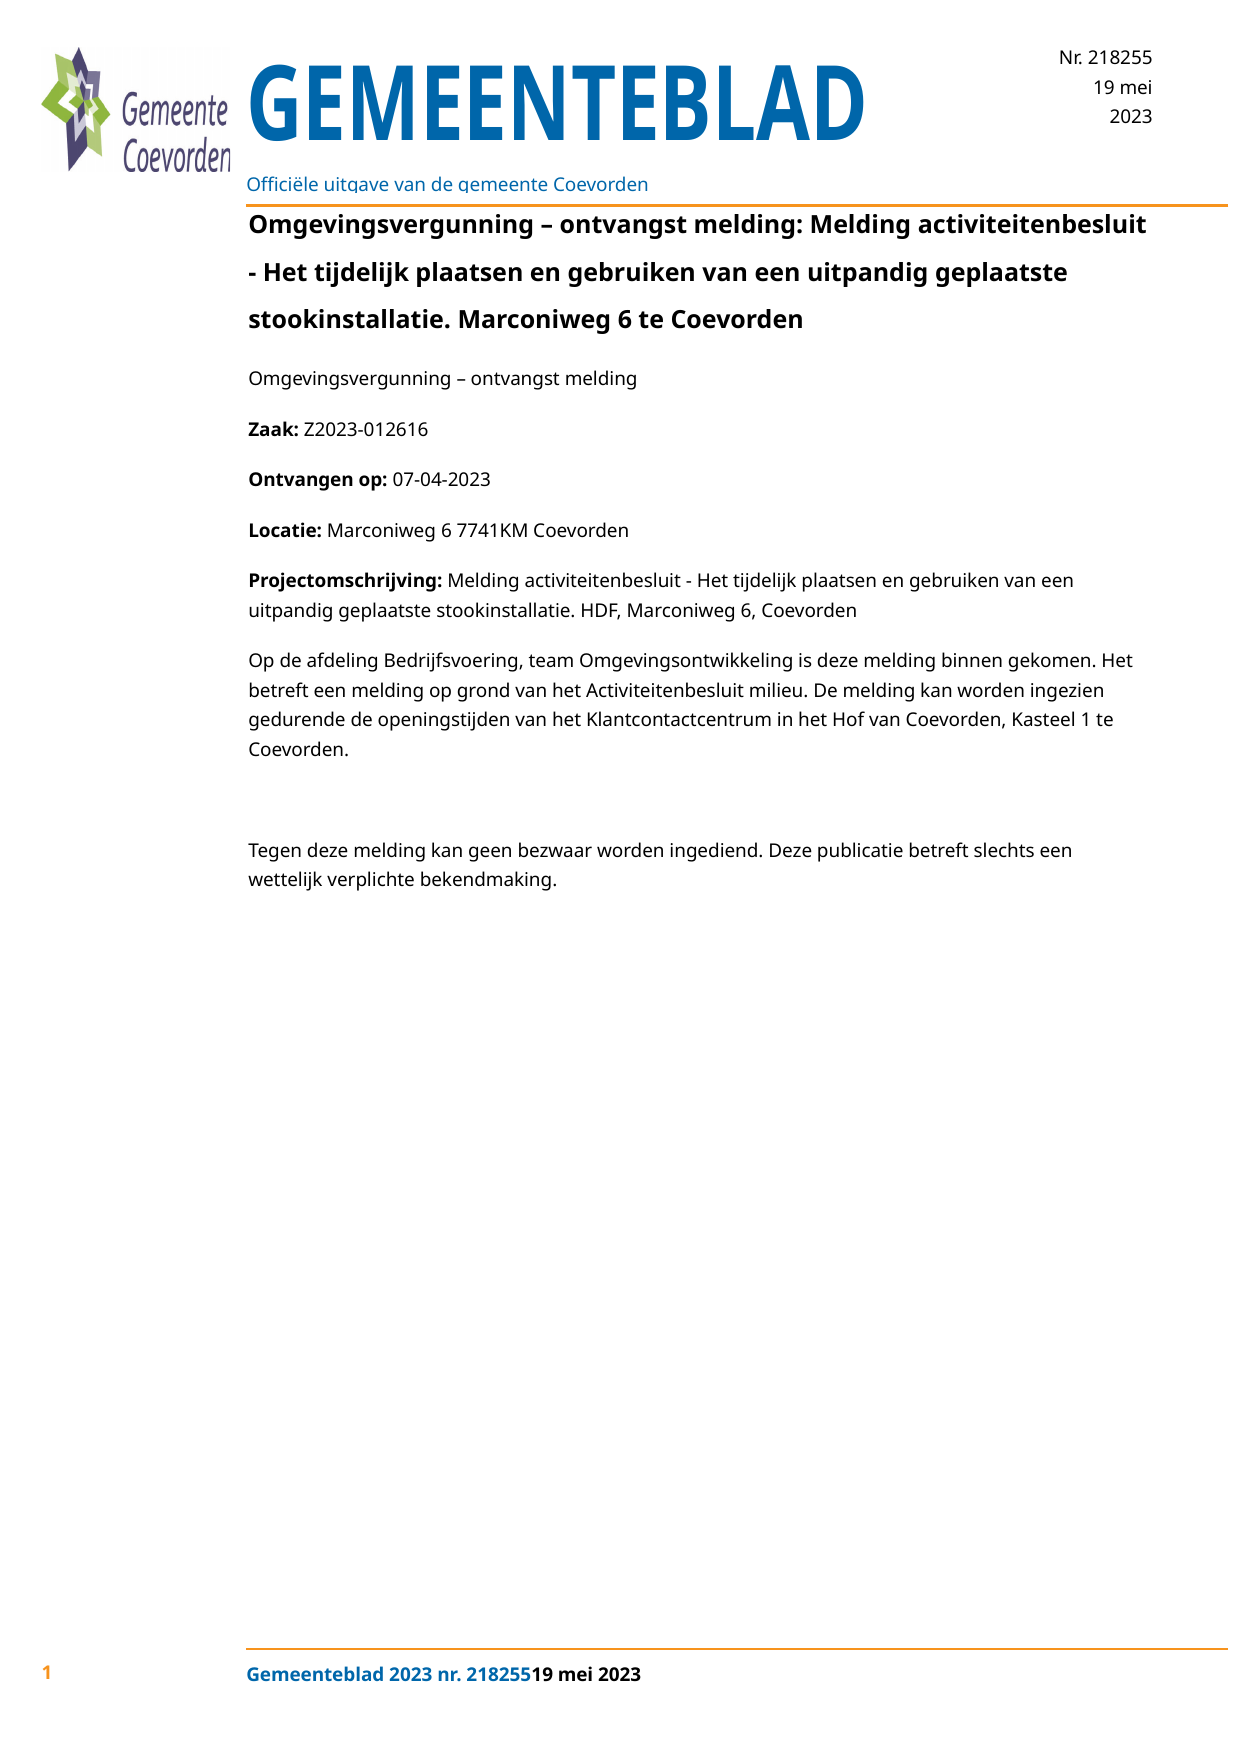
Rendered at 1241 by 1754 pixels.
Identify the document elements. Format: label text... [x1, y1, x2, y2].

text Ontvangen op: 07-04-2023 [248, 466, 1152, 492]
text Tegen deze melding kan geen bezwaar worden ingediend. Deze publicatie betreft slechts een wettelijk verplichte bekendmaking. [248, 837, 1152, 892]
text Op de afdeling Bedrijfsvoering, team Omgevingsontwikkeling is deze melding binnen gekomen. Het betreft een melding op grond van het Activiteitenbesluit milieu. De melding kan worden ingezien gedurende de openingstijden van het Klantcontactcentrum in het Hof van Coevorden, Kasteel 1 te Coevorden. [248, 647, 1152, 762]
text Omgevingsvergunning – ontvangst melding [248, 366, 1152, 391]
text Projectomschrijving: Melding activiteitenbesluit - Het tijdelijk plaatsen en gebruiken van een uitpandig geplaatste stookinstallatie. HDF, Marconiweg 6, Coevorden [248, 567, 1152, 622]
text Locatie: Marconiweg 6 7741KM Coevorden [248, 517, 1152, 542]
text Zaak: Z2023-012616 [248, 416, 1152, 442]
picture [41, 47, 231, 172]
text Omgevingsvergunning – ontvangst melding: Melding activiteitenbesluit - Het tijdelijk plaatsen en gebruiken van een uitpandig geplaatste stookinstallatie. Marconiweg 6 te Coevorden [248, 207, 1152, 336]
